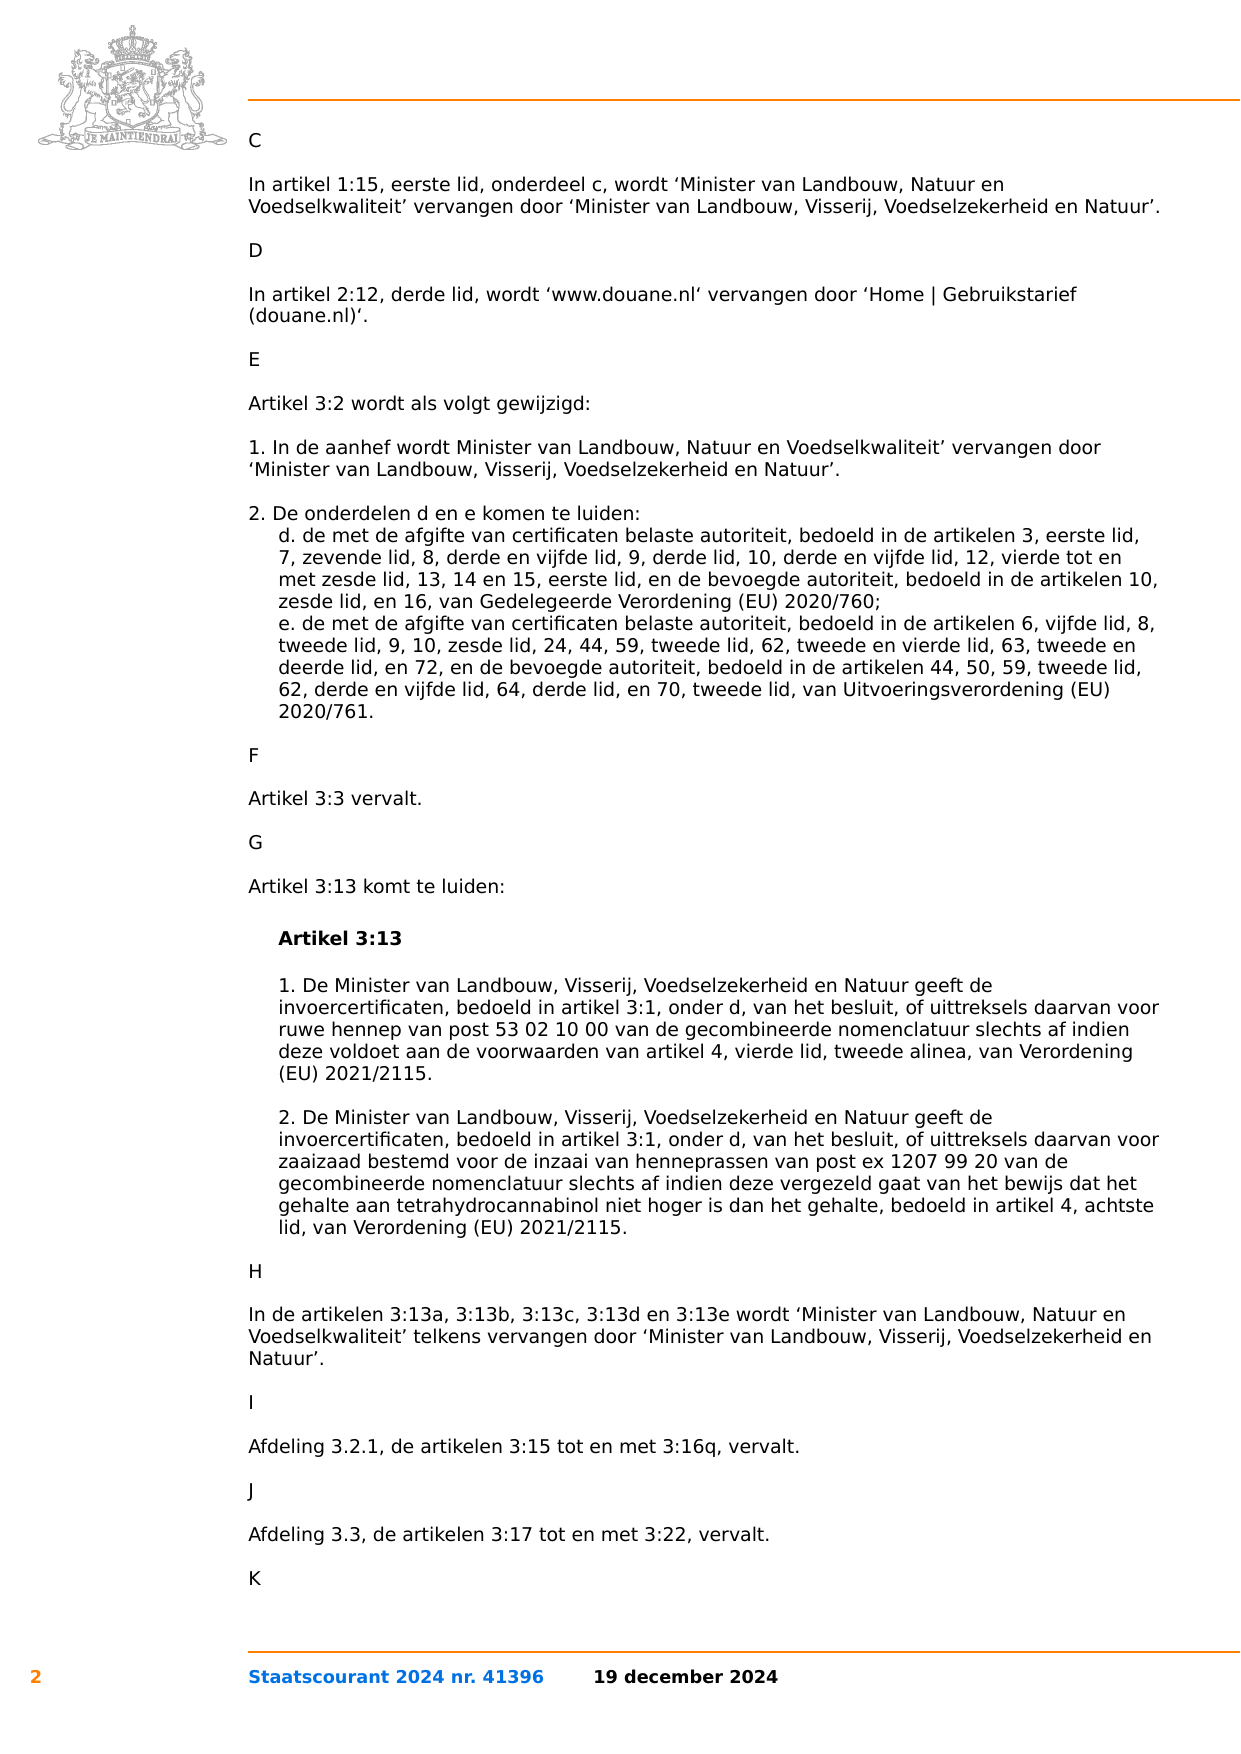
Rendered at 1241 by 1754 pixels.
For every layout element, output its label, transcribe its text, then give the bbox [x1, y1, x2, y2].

text d. de met de afgifte van certificaten belaste autoriteit, bedoeld in de artikelen 3, eerste lid, 7, zevende lid, 8, derde en vijfde lid, 9, derde lid, 10, derde en vijfde lid, 12, vierde tot en met zesde lid, 13, 14 en 15, eerste lid, en de bevoegde autoriteit, bedoeld in de artikelen 10, zesde lid, en 16, van Gedelegeerde Verordening (EU) 2020/760; [278, 525, 1163, 613]
text Afdeling 3.2.1, de artikelen 3:15 tot en met 3:16q, vervalt. [248, 1436, 1163, 1458]
text In artikel 2:12, derde lid, wordt ‘www.douane.nl‘ vervangen door ‘Home | Gebruikstarief (douane.nl)‘. [248, 283, 1163, 327]
text K [248, 1568, 1163, 1589]
picture [38, 25, 227, 150]
text E [248, 349, 1163, 371]
text In de artikelen 3:13a, 3:13b, 3:13c, 3:13d en 3:13e wordt ‘Minister van Landbouw, Natuur en Voedselkwaliteit’ telkens vervangen door ‘Minister van Landbouw, Visserij, Voedselzekerheid en Natuur’. [248, 1304, 1163, 1370]
text Afdeling 3.3, de artikelen 3:17 tot en met 3:22, vervalt. [248, 1524, 1163, 1546]
text 1. In de aanhef wordt Minister van Landbouw, Natuur en Voedselkwaliteit’ vervangen door ‘Minister van Landbouw, Visserij, Voedselzekerheid en Natuur’. [248, 437, 1163, 481]
text I [248, 1392, 1163, 1414]
text G [248, 832, 1163, 854]
text 1. De Minister van Landbouw, Visserij, Voedselzekerheid en Natuur geeft de invoercertificaten, bedoeld in artikel 3:1, onder d, van het besluit, of uittreksels daarvan voor ruwe hennep van post 53 02 10 00 van de gecombineerde nomenclatuur slechts af indien deze voldoet aan de voorwaarden van artikel 4, vierde lid, tweede alinea, van Verordening (EU) 2021/2115. [278, 975, 1163, 1085]
text Artikel 3:3 vervalt. [248, 788, 1163, 810]
subtitle Artikel 3:13 [278, 928, 1163, 950]
text In artikel 1:15, eerste lid, onderdeel c, wordt ‘Minister van Landbouw, Natuur en Voedselkwaliteit’ vervangen door ‘Minister van Landbouw, Visserij, Voedselzekerheid en Natuur’. [248, 174, 1163, 218]
text C [248, 130, 1163, 152]
text F [248, 744, 1163, 766]
text D [248, 239, 1163, 262]
text 2. De Minister van Landbouw, Visserij, Voedselzekerheid en Natuur geeft de invoercertificaten, bedoeld in artikel 3:1, onder d, van het besluit, of uittreksels daarvan voor zaaizaad bestemd voor de inzaai van henneprassen van post ex 1207 99 20 van de gecombineerde nomenclatuur slechts af indien deze vergezeld gaat van het bewijs dat het gehalte aan tetrahydrocannabinol niet hoger is dan het gehalte, bedoeld in artikel 4, achtste lid, van Verordening (EU) 2021/2115. [278, 1107, 1163, 1239]
text Artikel 3:13 komt te luiden: [248, 876, 1163, 898]
text Artikel 3:2 wordt als volgt gewijzigd: [248, 393, 1163, 415]
text H [248, 1261, 1163, 1282]
text e. de met de afgifte van certificaten belaste autoriteit, bedoeld in de artikelen 6, vijfde lid, 8, tweede lid, 9, 10, zesde lid, 24, 44, 59, tweede lid, 62, tweede en vierde lid, 63, tweede en deerde lid, en 72, en de bevoegde autoriteit, bedoeld in de artikelen 44, 50, 59, tweede lid, 62, derde en vijfde lid, 64, derde lid, en 70, tweede lid, van Uitvoeringsverordening (EU) 2020/761. [278, 613, 1163, 723]
text J [248, 1480, 1163, 1502]
text 2. De onderdelen d en e komen te luiden: [248, 503, 1163, 525]
